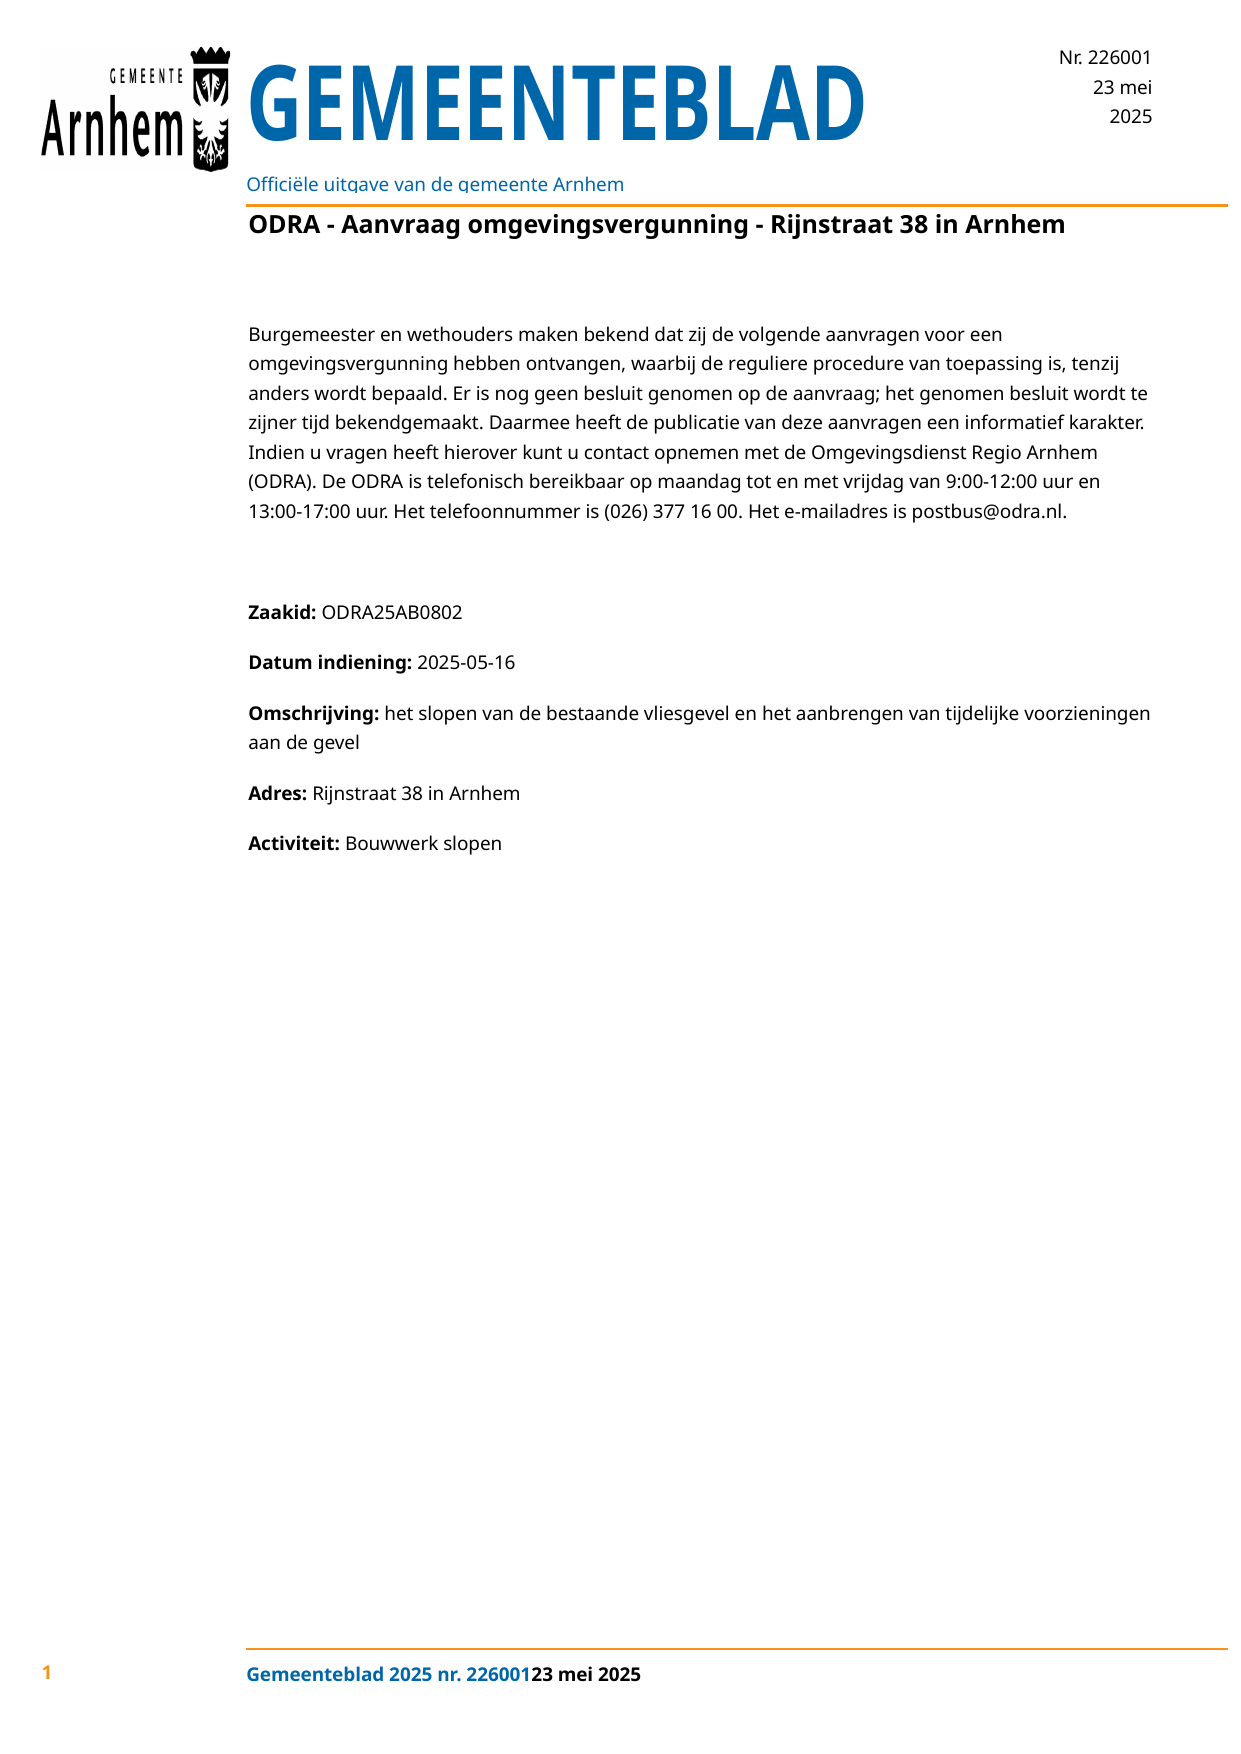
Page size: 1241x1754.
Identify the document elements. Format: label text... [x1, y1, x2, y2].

text Omschrijving: het slopen van de bestaande vliesgevel en het aanbrengen van tijdelijke voorzieningen aan de gevel [248, 700, 1152, 755]
text Adres: Rijnstraat 38 in Arnhem [248, 780, 1152, 806]
text Datum indiening: 2025-05-16 [248, 649, 1152, 675]
text Zaakid: ODRA25AB0802 [248, 599, 1152, 625]
text Activiteit: Bouwwerk slopen [248, 830, 1152, 856]
picture [41, 47, 231, 172]
text ODRA - Aanvraag omgevingsvergunning - Rijnstraat 38 in Arnhem [248, 207, 1152, 241]
text Burgemeester en wethouders maken bekend dat zij de volgende aanvragen voor een omgevingsvergunning hebben ontvangen, waarbij de reguliere procedure van toepassing is, tenzij anders wordt bepaald. Er is nog geen besluit genomen op de aanvraag; het genomen besluit wordt te zijner tijd bekendgemaakt. Daarmee heeft de publicatie van deze aanvragen een informatief karakter. Indien u vragen heeft hierover kunt u contact opnemen met de Omgevingsdienst Regio Arnhem (ODRA). De ODRA is telefonisch bereikbaar op maandag tot en met vrijdag van 9:00-12:00 uur en 13:00-17:00 uur. Het telefoonnummer is (026) 377 16 00. Het e-mailadres is postbus@odra.nl. [248, 321, 1152, 524]
